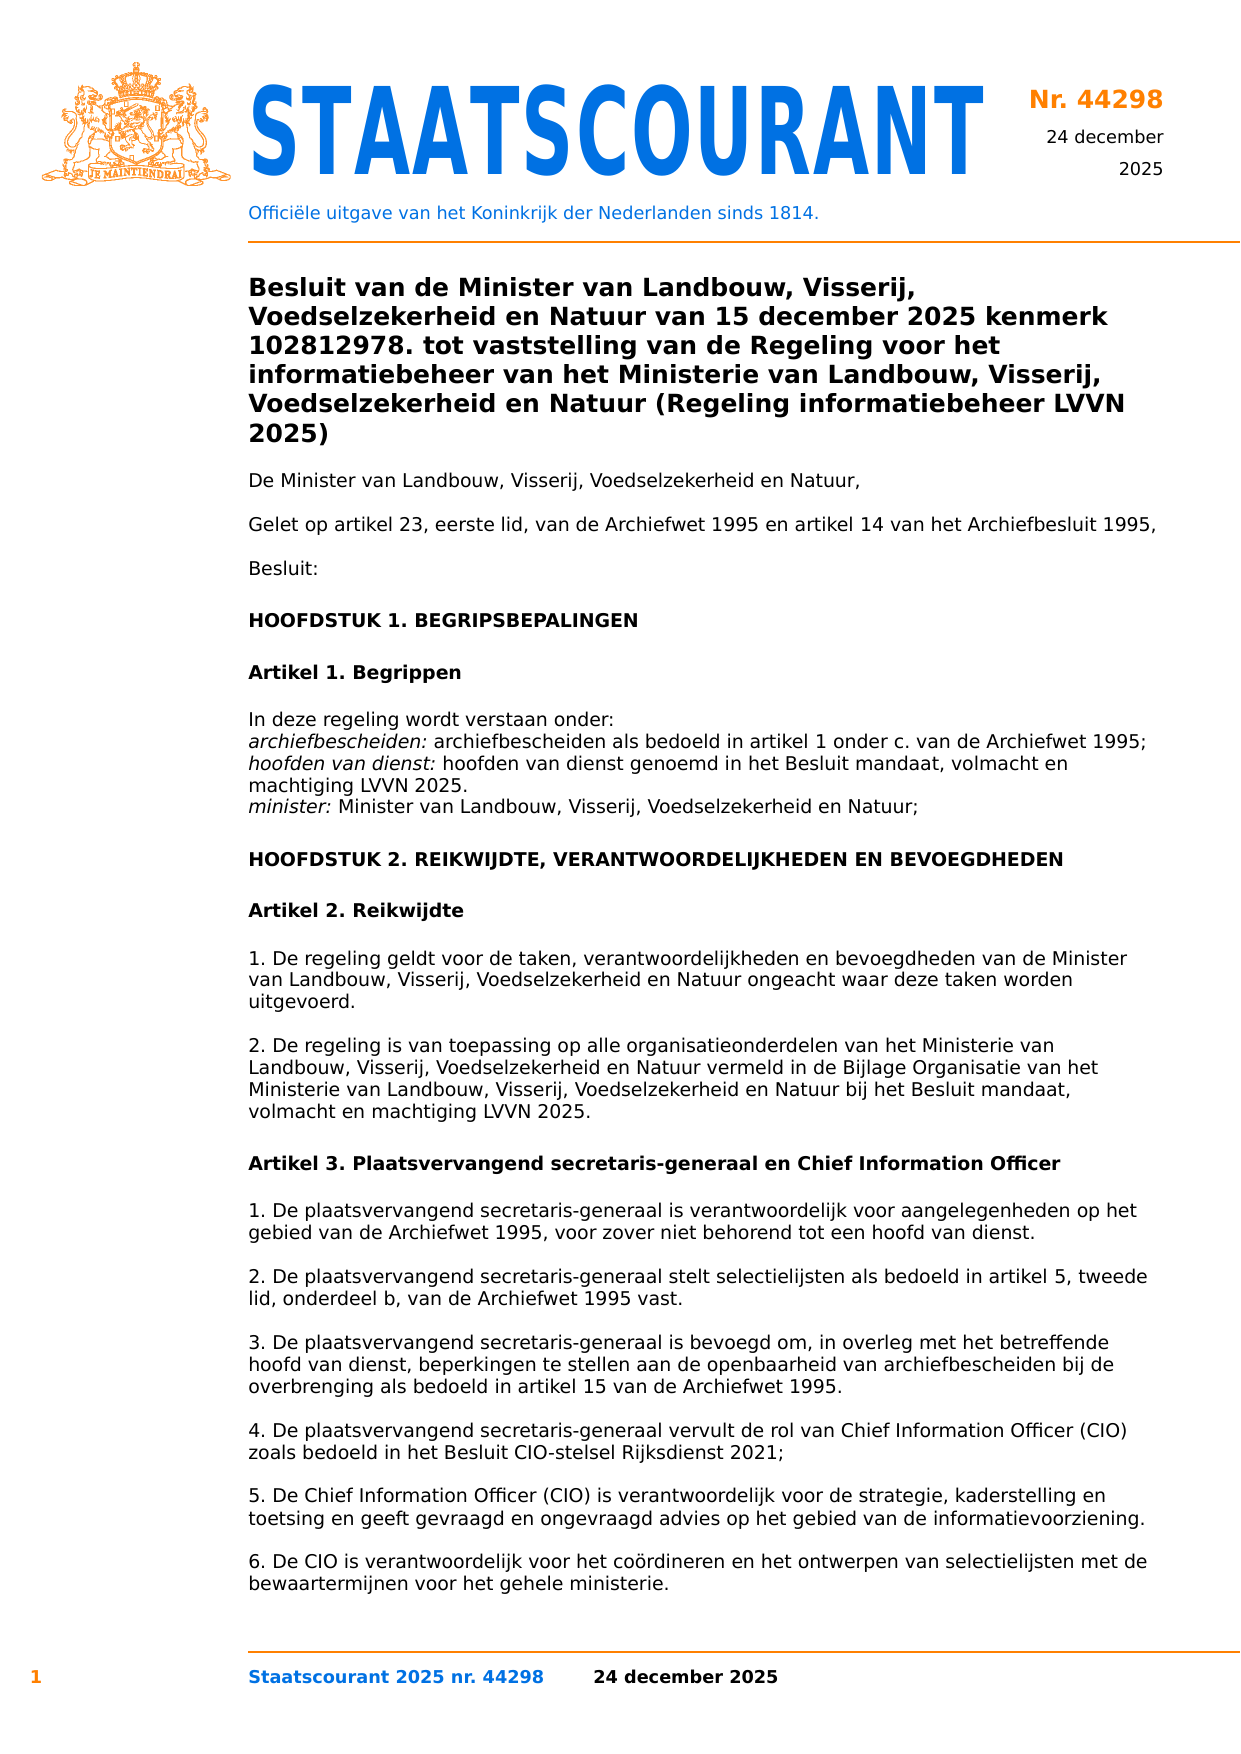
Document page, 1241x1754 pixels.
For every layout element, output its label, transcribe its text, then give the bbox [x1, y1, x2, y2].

text 4. De plaatsvervangend secretaris-generaal vervult de rol van Chief Information Officer (CIO) zoals bedoeld in het Besluit CIO-stelsel Rijksdienst 2021; [248, 1419, 1163, 1463]
text In deze regeling wordt verstaan onder: [248, 708, 1163, 731]
text archiefbescheiden: archiefbescheiden als bedoeld in artikel 1 onder c. van de Archiefwet 1995; [248, 731, 1163, 752]
table_header [25, 62, 248, 241]
text 1. De regeling geldt voor de taken, verantwoordelijkheden en bevoegdheden van de Minister van Landbouw, Visserij, Voedselzekerheid en Natuur ongeacht waar deze taken worden uitgevoerd. [248, 947, 1163, 1013]
subtitle Besluit van de Minister van Landbouw, Visserij, Voedselzekerheid en Natuur van 15 december 2025 kenmerk 102812978. tot vaststelling van de Regeling voor het informatiebeheer van het Ministerie van Landbouw, Visserij, Voedselzekerheid en Natuur (Regeling informatiebeheer LVVN 2025) [248, 273, 1163, 448]
subtitle HOOFDSTUK 1. BEGRIPSBEPALINGEN [248, 609, 1163, 632]
table_header STAATSCOURANT [248, 62, 998, 203]
text 2. De regeling is van toepassing op alle organisatieonderdelen van het Ministerie van Landbouw, Visserij, Voedselzekerheid en Natuur vermeld in de Bijlage Organisatie van het Ministerie van Landbouw, Visserij, Voedselzekerheid en Natuur bij het Besluit mandaat, volmacht en machtiging LVVN 2025. [248, 1035, 1163, 1123]
text hoofden van dienst: hoofden van dienst genoemd in het Besluit mandaat, volmacht en machtiging LVVN 2025. [248, 752, 1163, 796]
text 5. De Chief Information Officer (CIO) is verantwoordelijk voor de strategie, kaderstelling en toetsing en geeft gevraagd en ongevraagd advies op het gebied van de informatievoorziening. [248, 1485, 1163, 1529]
text Besluit: [248, 558, 1163, 579]
text minister: Minister van Landbouw, Visserij, Voedselzekerheid en Natuur; [248, 796, 1163, 818]
text De Minister van Landbouw, Visserij, Voedselzekerheid en Natuur, [248, 470, 1163, 492]
text 6. De CIO is verantwoordelijk voor het coördineren en het ontwerpen van selectielijsten met de bewaartermijnen voor het gehele ministerie. [248, 1551, 1163, 1595]
text 2. De plaatsvervangend secretaris-generaal stelt selectielijsten als bedoeld in artikel 5, tweede lid, onderdeel b, van de Archiefwet 1995 vast. [248, 1266, 1163, 1310]
table_cell 2025 [998, 153, 1240, 203]
subtitle HOOFDSTUK 2. REIKWIJDTE, VERANTWOORDELIJKHEDEN EN BEVOEGDHEDEN [248, 848, 1163, 870]
subtitle Artikel 2. Reikwijdte [248, 900, 1163, 922]
text Gelet op artikel 23, eerste lid, van de Archiefwet 1995 en artikel 14 van het Archiefbesluit 1995, [248, 514, 1163, 536]
table_cell 24 december [998, 121, 1240, 153]
picture [41, 62, 231, 186]
subtitle Artikel 3. Plaatsvervangend secretaris-generaal en Chief Information Officer [248, 1153, 1163, 1175]
subtitle Artikel 1. Begrippen [248, 662, 1163, 683]
table_header Nr. 44298 [998, 62, 1240, 121]
table_cell Officiële uitgave van het Koninkrijk der Nederlanden sinds 1814. [248, 203, 1240, 241]
text 1. De plaatsvervangend secretaris-generaal is verantwoordelijk voor aangelegenheden op het gebied van de Archiefwet 1995, voor zover niet behorend tot een hoofd van dienst. [248, 1200, 1163, 1244]
text 3. De plaatsvervangend secretaris-generaal is bevoegd om, in overleg met het betreffende hoofd van dienst, beperkingen te stellen aan de openbaarheid van archiefbescheiden bij de overbrenging als bedoeld in artikel 15 van de Archiefwet 1995. [248, 1332, 1163, 1398]
